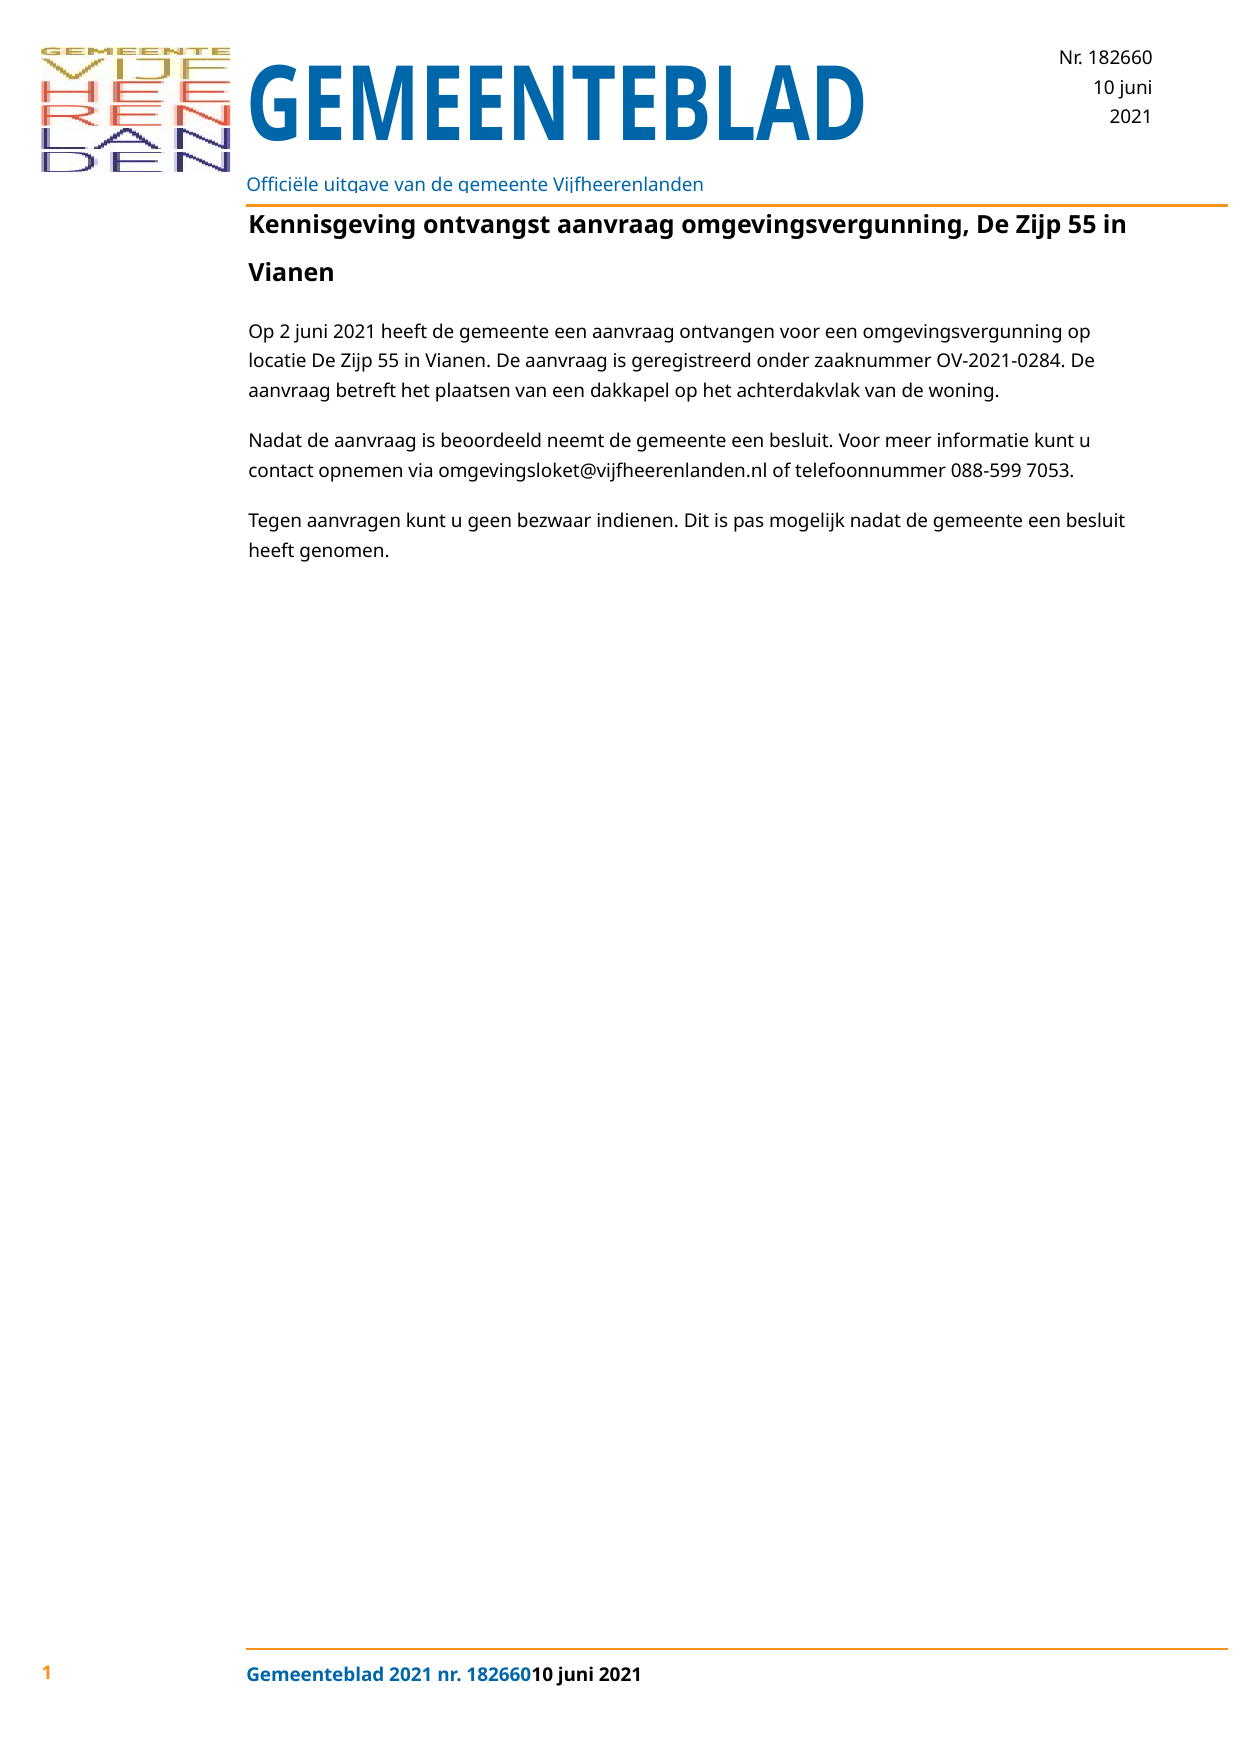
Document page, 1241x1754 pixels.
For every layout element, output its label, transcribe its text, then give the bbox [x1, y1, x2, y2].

picture [41, 47, 231, 172]
text Nadat de aanvraag is beoordeeld neemt de gemeente een besluit. Voor meer informatie kunt u contact opnemen via omgevingsloket@vijfheerenlanden.nl of telefoonnummer 088-599 7053. [248, 427, 1152, 483]
text Kennisgeving ontvangst aanvraag omgevingsvergunning, De Zijp 55 in Vianen [248, 207, 1152, 288]
text Tegen aanvragen kunt u geen bezwaar indienen. Dit is pas mogelijk nadat de gemeente een besluit heeft genomen. [248, 507, 1152, 563]
text Op 2 juni 2021 heeft de gemeente een aanvraag ontvangen voor een omgevingsvergunning op locatie De Zijp 55 in Vianen. De aanvraag is geregistreerd onder zaaknummer OV-2021-0284. De aanvraag betreft het plaatsen van een dakkapel op het achterdakvlak van de woning. [248, 318, 1152, 403]
